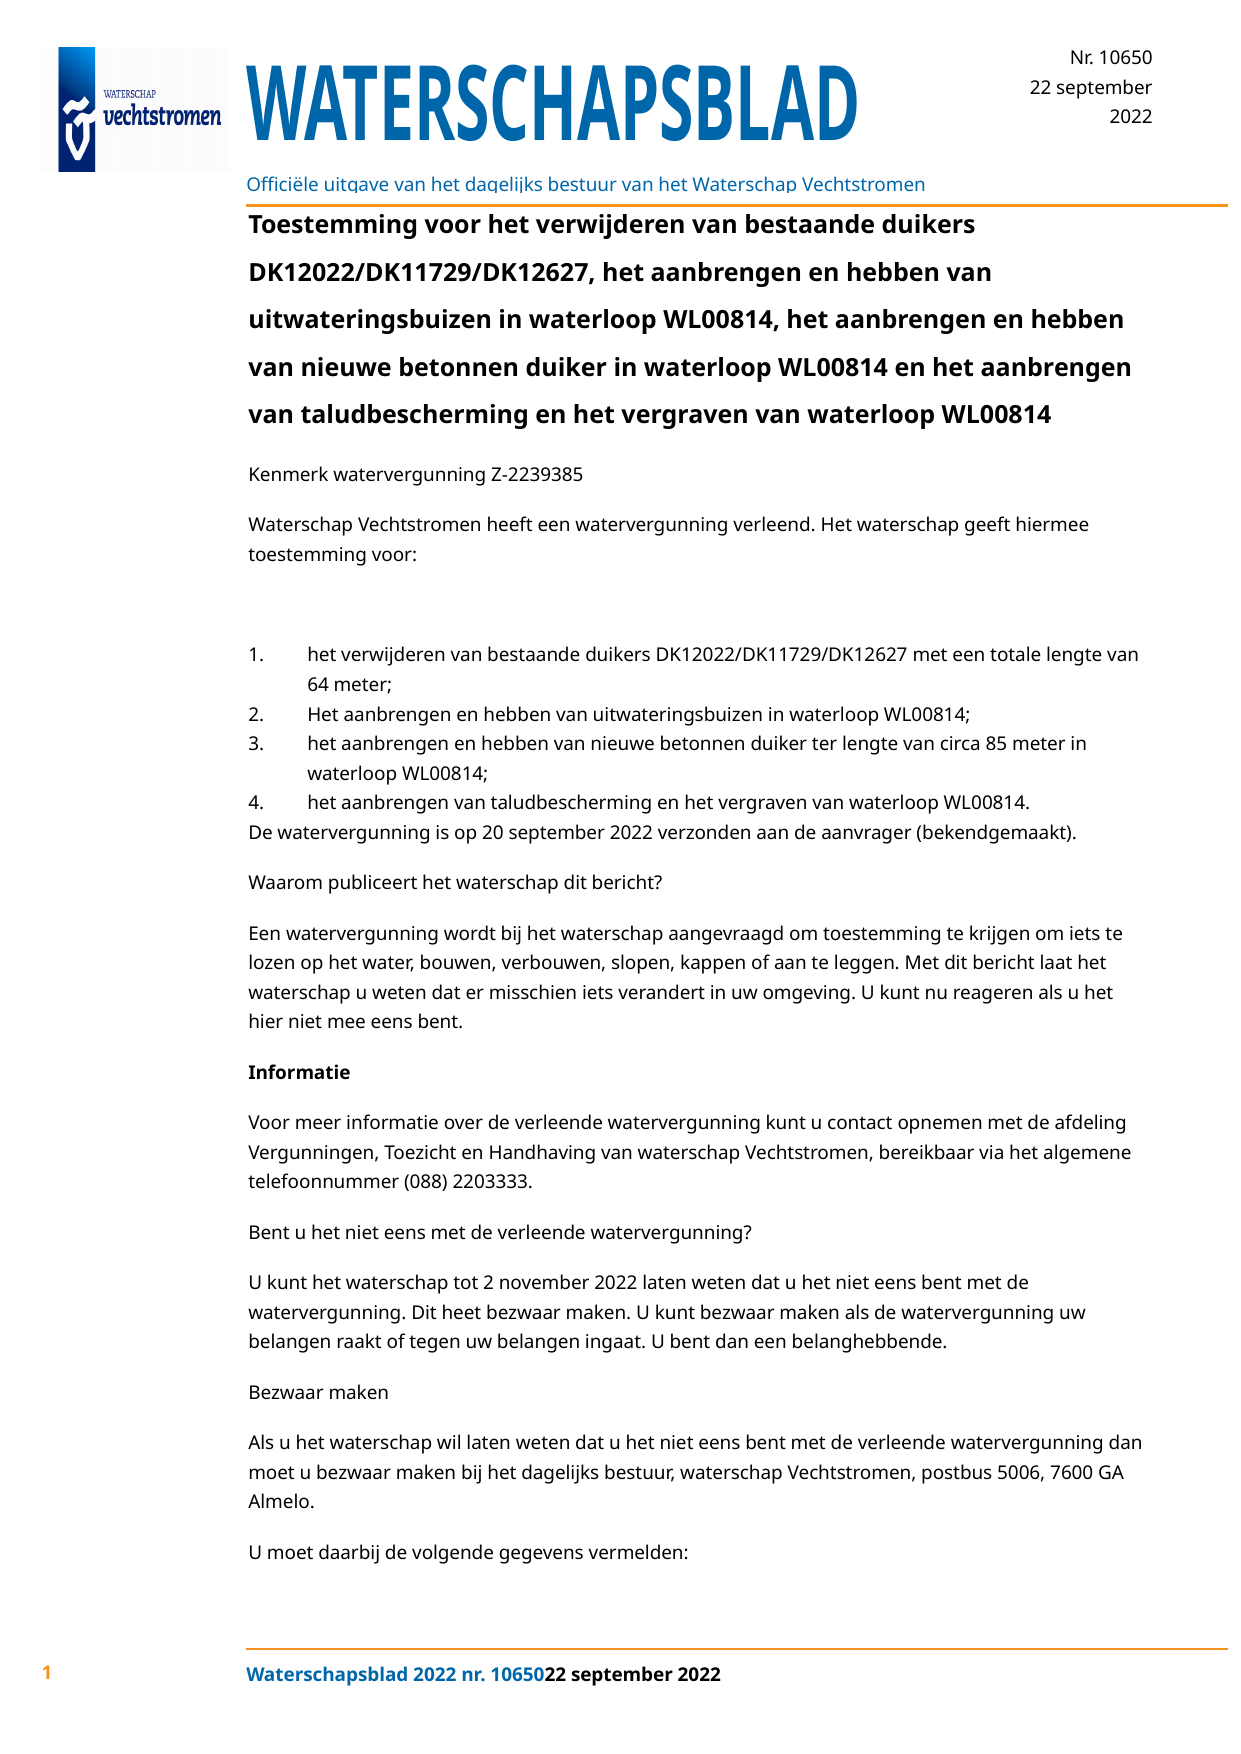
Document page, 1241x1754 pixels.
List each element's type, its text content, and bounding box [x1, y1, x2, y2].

text Waarom publiceert het waterschap dit bericht? [248, 869, 1152, 895]
text Bent u het niet eens met de verleende watervergunning? [248, 1219, 1152, 1245]
picture [41, 47, 231, 172]
list het aanbrengen en hebben van nieuwe betonnen duiker ter lengte van circa 85 meter in waterloop WL00814; [248, 730, 1152, 786]
text Voor meer informatie over de verleende watervergunning kunt u contact opnemen met de afdeling Vergunningen, Toezicht en Handhaving van waterschap Vechtstromen, bereikbaar via het algemene telefoonnummer (088) 2203333. [248, 1109, 1152, 1194]
text Een watervergunning wordt bij het waterschap aangevraagd om toestemming te krijgen om iets te lozen op het water, bouwen, verbouwen, slopen, kappen of aan te leggen. Met dit bericht laat het waterschap u weten dat er misschien iets verandert in uw omgeving. U kunt nu reageren als u het hier niet mee eens bent. [248, 920, 1152, 1034]
list het aanbrengen van taludbescherming en het vergraven van waterloop WL00814. [248, 789, 1152, 815]
text Informatie [248, 1059, 1152, 1085]
list het verwijderen van bestaande duikers DK12022/DK11729/DK12627 met een totale lengte van 64 meter; [248, 642, 1152, 697]
text De watervergunning is op 20 september 2022 verzonden aan de aanvrager (bekendgemaakt). [248, 819, 1152, 845]
text U kunt het waterschap tot 2 november 2022 laten weten dat u het niet eens bent met de watervergunning. Dit heet bezwaar maken. U kunt bezwaar maken als de watervergunning uw belangen raakt of tegen uw belangen ingaat. U bent dan een belanghebbende. [248, 1269, 1152, 1354]
text Bezwaar maken [248, 1379, 1152, 1405]
text Kenmerk watervergunning Z-2239385 [248, 461, 1152, 486]
list Het aanbrengen en hebben van uitwateringsbuizen in waterloop WL00814; [248, 701, 1152, 726]
text Toestemming voor het verwijderen van bestaande duikers DK12022/DK11729/DK12627, het aanbrengen en hebben van uitwateringsbuizen in waterloop WL00814, het aanbrengen en hebben van nieuwe betonnen duiker in waterloop WL00814 en het aanbrengen van taludbescherming en het vergraven van waterloop WL00814 [248, 207, 1152, 431]
text Waterschap Vechtstromen heeft een watervergunning verleend. Het waterschap geeft hiermee toestemming voor: [248, 511, 1152, 566]
text U moet daarbij de volgende gegevens vermelden: [248, 1539, 1152, 1565]
text Als u het waterschap wil laten weten dat u het niet eens bent met de verleende watervergunning dan moet u bezwaar maken bij het dagelijks bestuur, waterschap Vechtstromen, postbus 5006, 7600 GA Almelo. [248, 1429, 1152, 1514]
